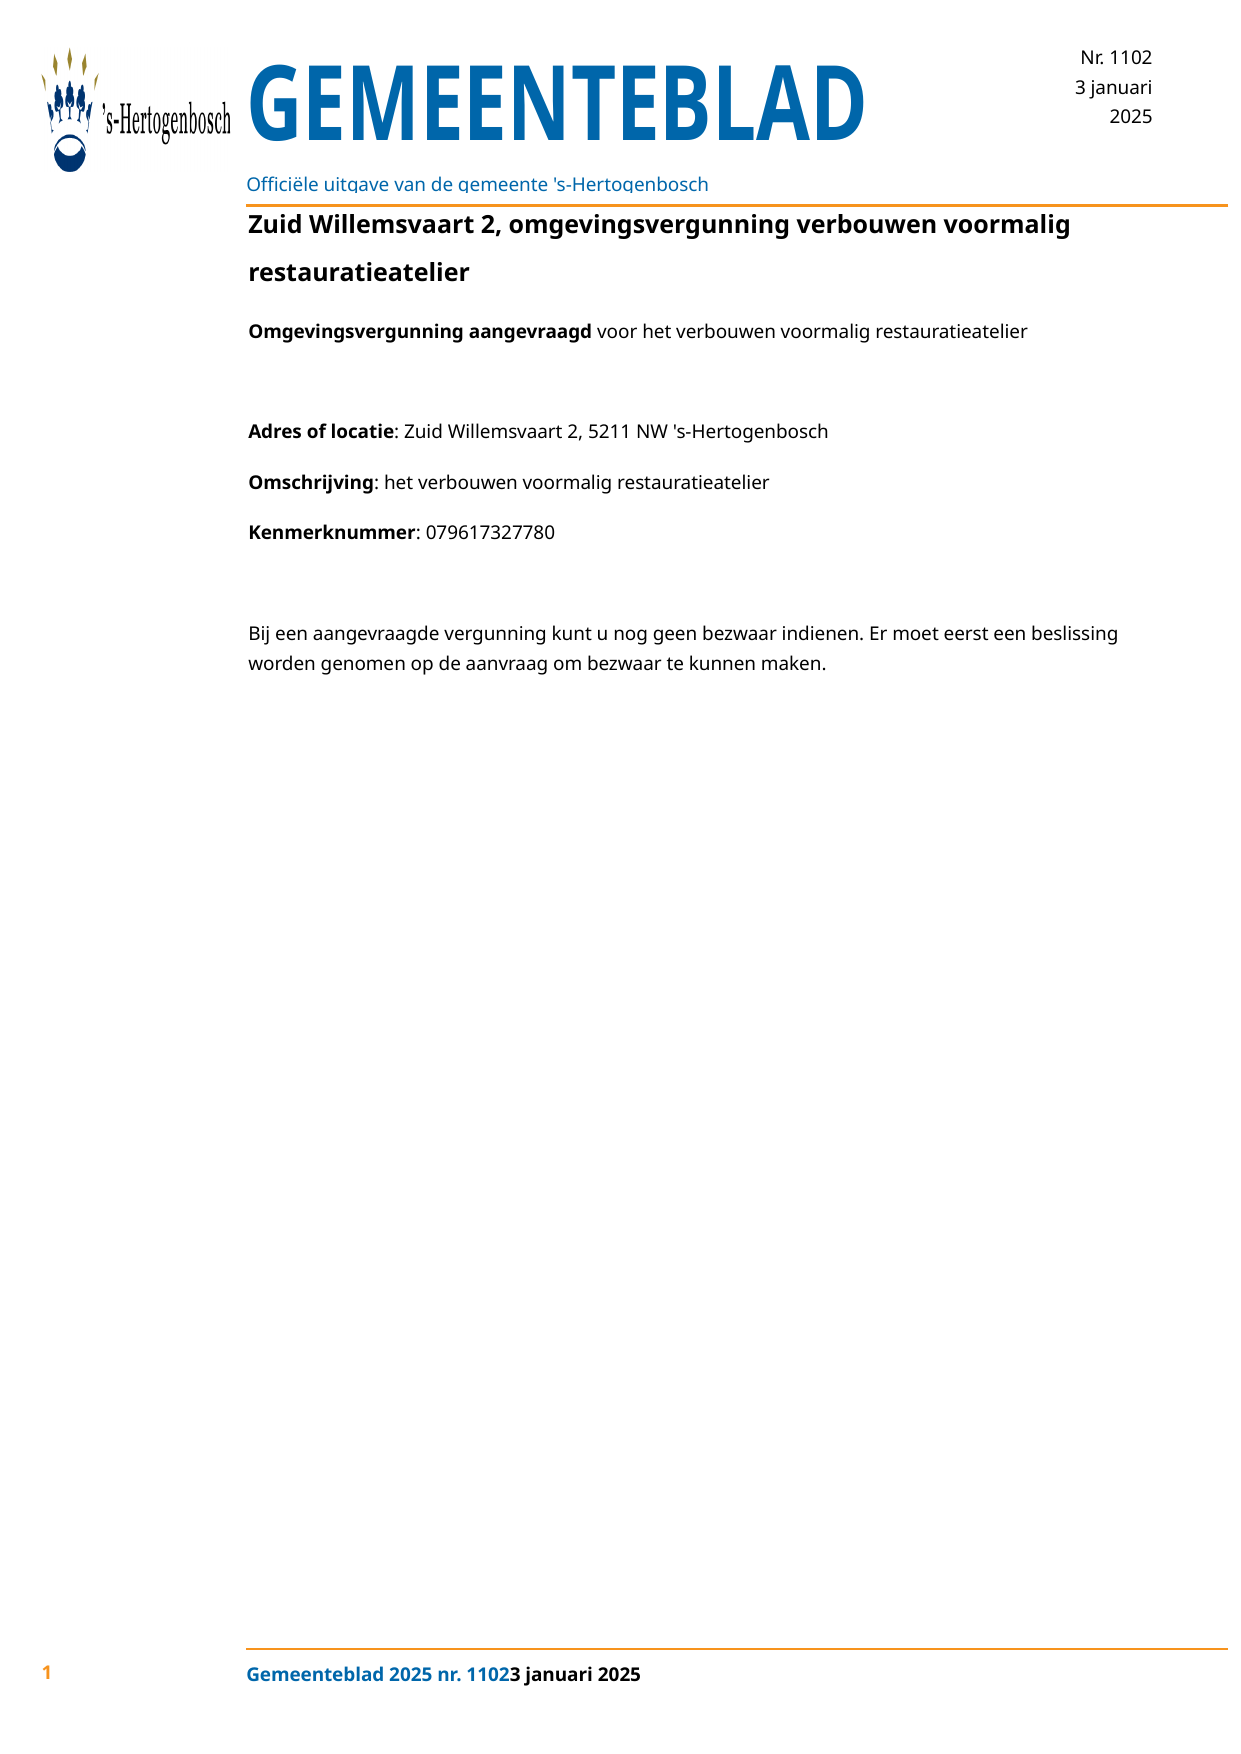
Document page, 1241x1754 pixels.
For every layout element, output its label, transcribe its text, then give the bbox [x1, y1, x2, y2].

text Kenmerknummer: 079617327780 [248, 519, 1152, 545]
picture [41, 47, 231, 172]
text Adres of locatie: Zuid Willemsvaart 2, 5211 NW 's-Hertogenbosch [248, 419, 1152, 444]
text Zuid Willemsvaart 2, omgevingsvergunning verbouwen voormalig restauratieatelier [248, 207, 1152, 288]
text Bij een aangevraagde vergunning kunt u nog geen bezwaar indienen. Er moet eerst een beslissing worden genomen op de aanvraag om bezwaar te kunnen maken. [248, 620, 1152, 676]
text Omschrijving: het verbouwen voormalig restauratieatelier [248, 469, 1152, 495]
text Omgevingsvergunning aangevraagd voor het verbouwen voormalig restauratieatelier [248, 318, 1152, 344]
